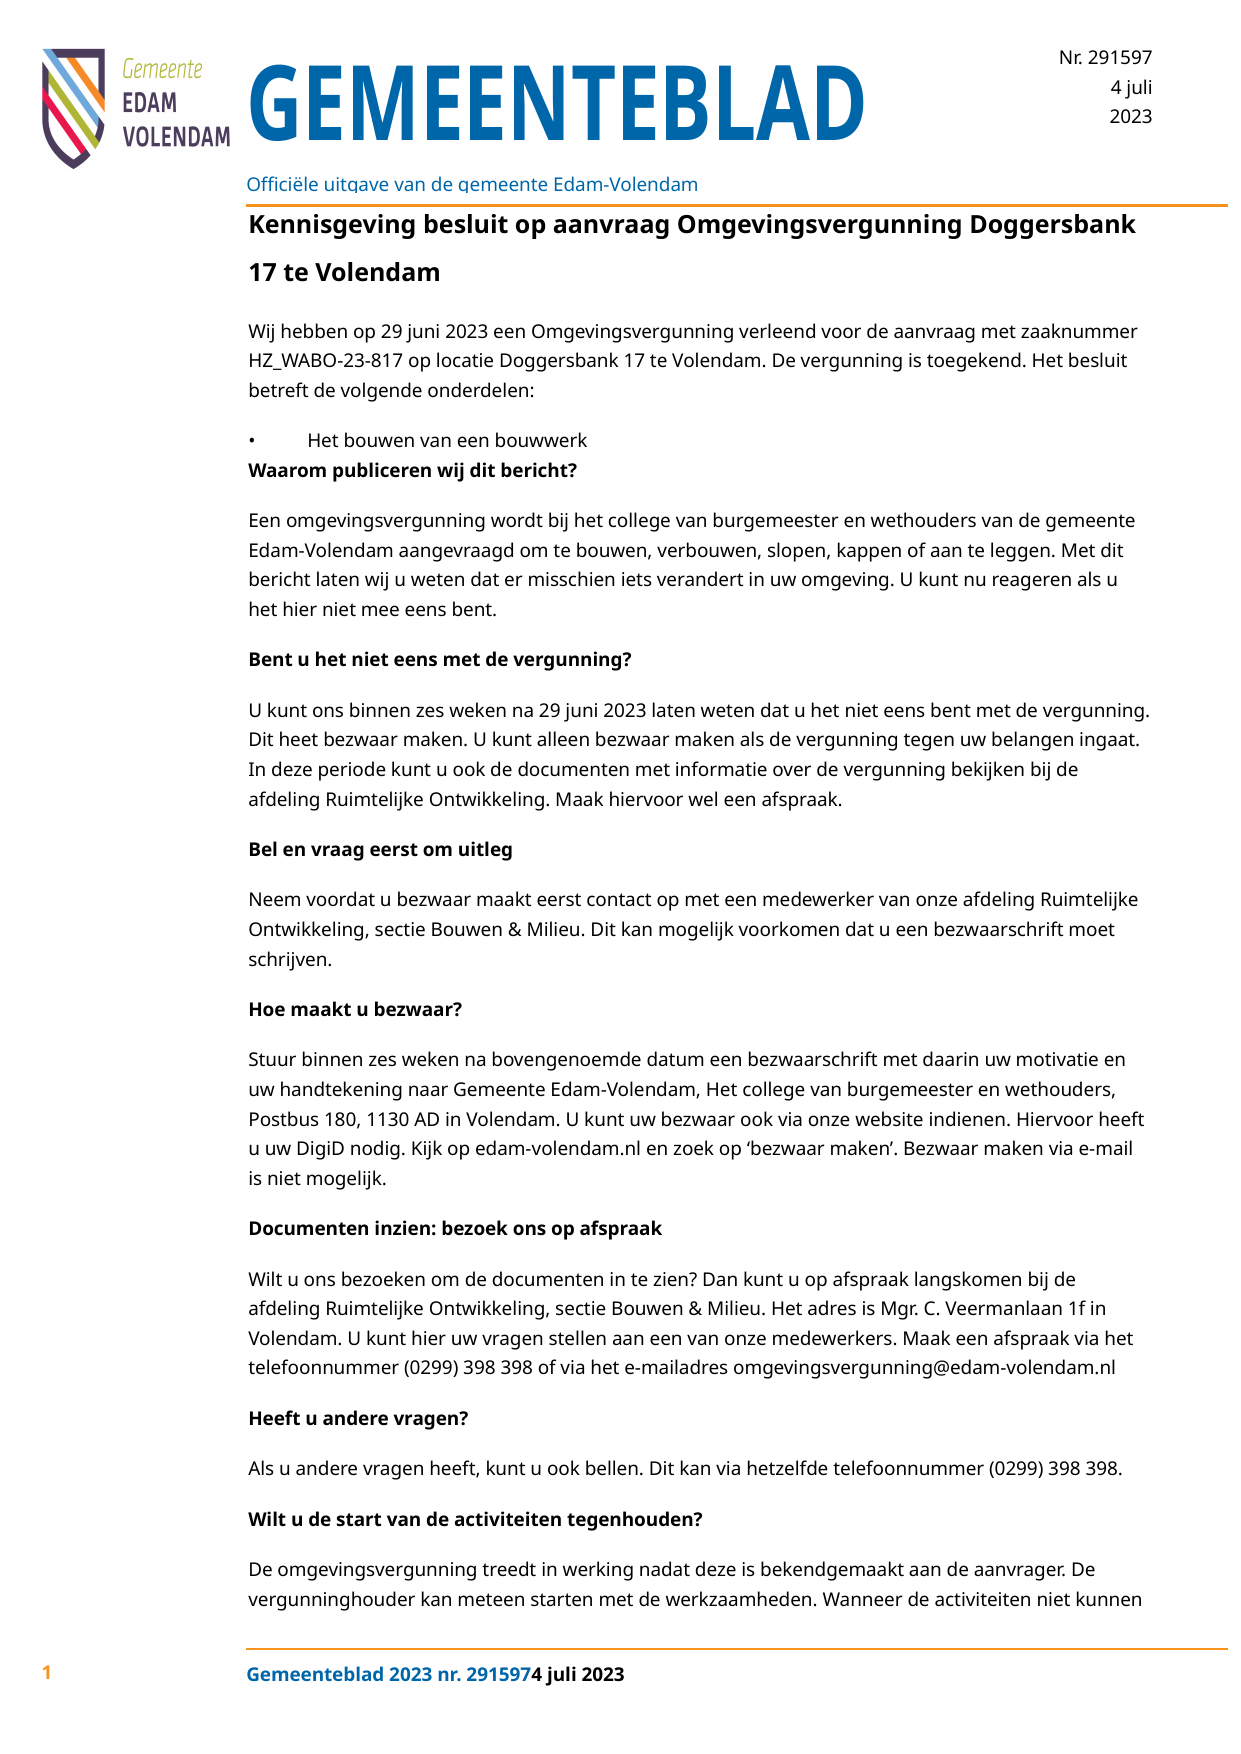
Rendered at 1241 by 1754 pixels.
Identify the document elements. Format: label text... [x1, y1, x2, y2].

text Documenten inzien: bezoek ons op afspraak [248, 1215, 1152, 1241]
text Wilt u de start van de activiteiten tegenhouden? [248, 1506, 1152, 1532]
text De omgevingsvergunning treedt in werking nadat deze is bekendgemaakt aan de aanvrager. De vergunninghouder kan meteen starten met de werkzaamheden. Wanneer de activiteiten niet kunnen [248, 1556, 1152, 1612]
text Waarom publiceren wij dit bericht? [248, 457, 1152, 483]
text Wij hebben op 29 juni 2023 een Omgevingsvergunning verleend voor de aanvraag met zaaknummer HZ_WABO-23-817 op locatie Doggersbank 17 te Volendam. De vergunning is toegekend. Het besluit betreft de volgende onderdelen: [248, 318, 1152, 403]
picture [41, 47, 231, 172]
text Een omgevingsvergunning wordt bij het college van burgemeester en wethouders van de gemeente Edam-Volendam aangevraagd om te bouwen, verbouwen, slopen, kappen of aan te leggen. Met dit bericht laten wij u weten dat er misschien iets verandert in uw omgeving. U kunt nu reageren als u het hier niet mee eens bent. [248, 507, 1152, 622]
text Bel en vraag eerst om uitleg [248, 836, 1152, 862]
text Neem voordat u bezwaar maakt eerst contact op met een medewerker van onze afdeling Ruimtelijke Ontwikkeling, sectie Bouwen & Milieu. Dit kan mogelijk voorkomen dat u een bezwaarschrift moet schrijven. [248, 887, 1152, 972]
text Hoe maakt u bezwaar? [248, 996, 1152, 1022]
text Kennisgeving besluit op aanvraag Omgevingsvergunning Doggersbank 17 te Volendam [248, 207, 1152, 288]
text U kunt ons binnen zes weken na 29 juni 2023 laten weten dat u het niet eens bent met de vergunning. Dit heet bezwaar maken. U kunt alleen bezwaar maken als de vergunning tegen uw belangen ingaat. In deze periode kunt u ook de documenten met informatie over de vergunning bekijken bij de afdeling Ruimtelijke Ontwikkeling. Maak hiervoor wel een afspraak. [248, 697, 1152, 812]
text Wilt u ons bezoeken om de documenten in te zien? Dan kunt u op afspraak langskomen bij de afdeling Ruimtelijke Ontwikkeling, sectie Bouwen & Milieu. Het adres is Mgr. C. Veermanlaan 1f in Volendam. U kunt hier uw vragen stellen aan een van onze medewerkers. Maak een afspraak via het telefoonnummer (0299) 398 398 of via het e-mailadres omgevingsvergunning@edam-volendam.nl [248, 1266, 1152, 1380]
text Bent u het niet eens met de vergunning? [248, 647, 1152, 672]
text Als u andere vragen heeft, kunt u ook bellen. Dit kan via hetzelfde telefoonnummer (0299) 398 398. [248, 1455, 1152, 1481]
text Heeft u andere vragen? [248, 1405, 1152, 1431]
text Stuur binnen zes weken na bovengenoemde datum een bezwaarschrift met daarin uw motivatie en uw handtekening naar Gemeente Edam-Volendam, Het college van burgemeester en wethouders, Postbus 180, 1130 AD in Volendam. U kunt uw bezwaar ook via onze website indienen. Hiervoor heeft u uw DigiD nodig. Kijk op edam-volendam.nl en zoek op ‘bezwaar maken’. Bezwaar maken via e-mail is niet mogelijk. [248, 1047, 1152, 1191]
list Het bouwen van een bouwwerk [248, 427, 1152, 453]
